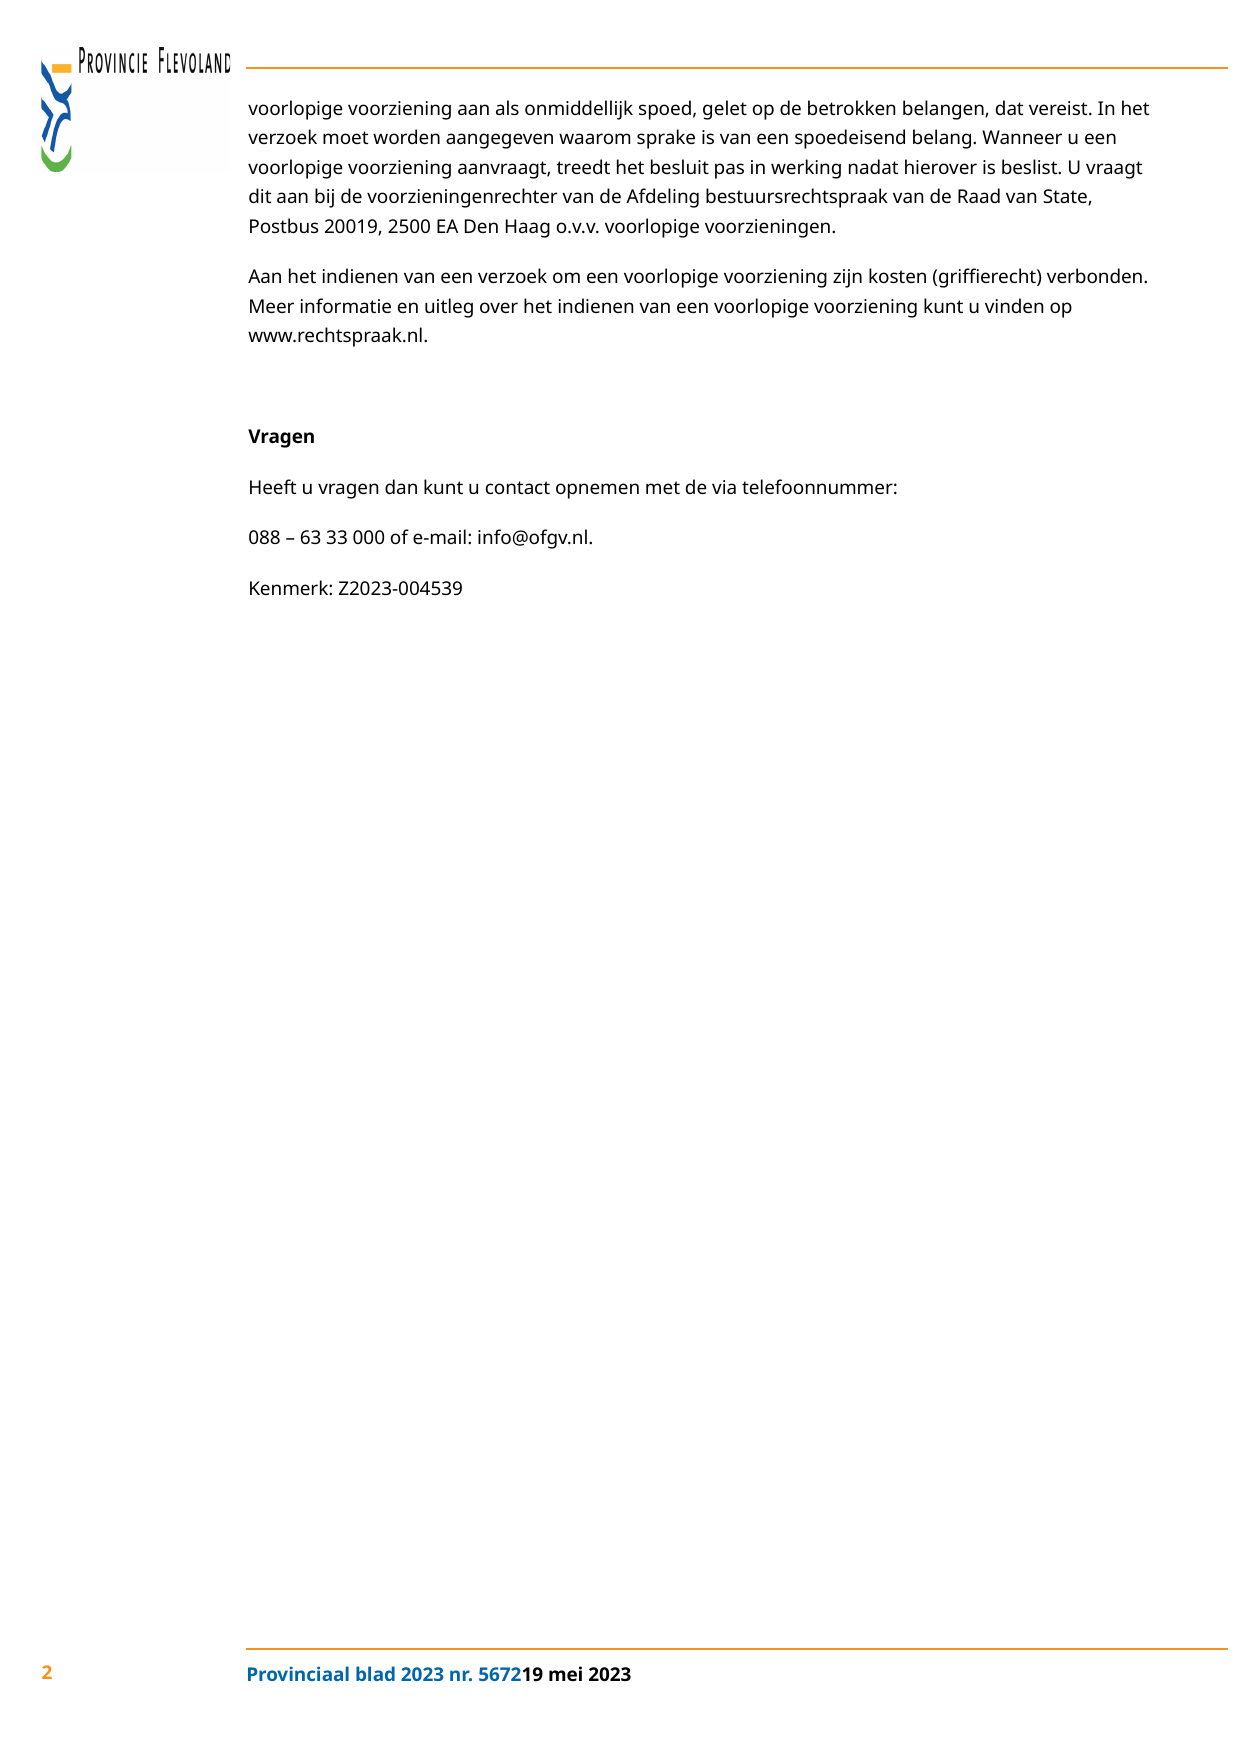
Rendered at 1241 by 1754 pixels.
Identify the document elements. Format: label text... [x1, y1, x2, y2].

text voorlopige voorziening aan als onmiddellijk spoed, gelet op de betrokken belangen, dat vereist. In het verzoek moet worden aangegeven waarom sprake is van een spoedeisend belang. Wanneer u een voorlopige voorziening aanvraagt, treedt het besluit pas in werking nadat hierover is beslist. U vraagt dit aan bij de voorzieningenrechter van de Afdeling bestuursrechtspraak van de Raad van State, Postbus 20019, 2500 EA Den Haag o.v.v. voorlopige voorzieningen. [248, 95, 1152, 239]
text Heeft u vragen dan kunt u contact opnemen met de via telefoonnummer: [248, 474, 1152, 500]
picture [41, 47, 231, 172]
text Aan het indienen van een verzoek om een voorlopige voorziening zijn kosten (griffierecht) verbonden. Meer informatie en uitleg over het indienen van een voorlopige voorziening kunt u vinden op www.rechtspraak.nl. [248, 263, 1152, 348]
text 088 – 63 33 000 of e-mail: info@ofgv.nl. [248, 524, 1152, 550]
text Vragen [248, 423, 1152, 449]
text Kenmerk: Z2023-004539 [248, 575, 1152, 601]
